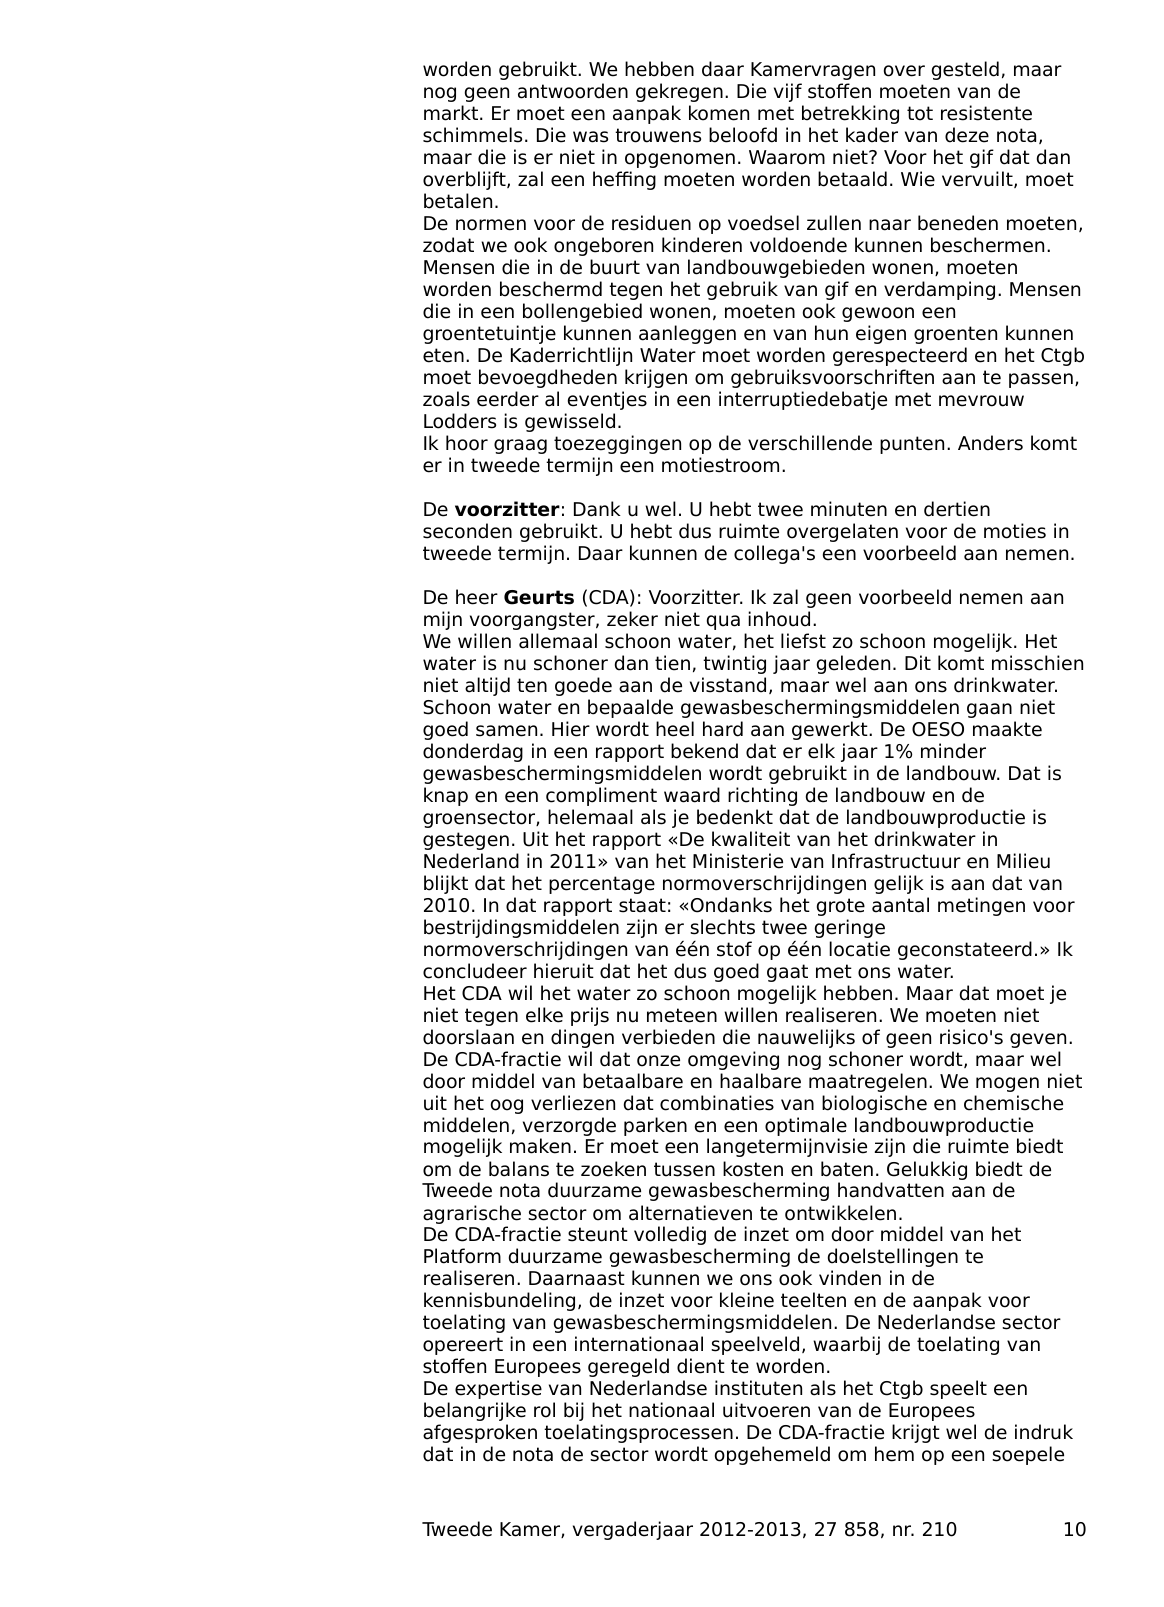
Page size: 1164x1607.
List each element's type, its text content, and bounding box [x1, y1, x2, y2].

text De normen voor de residuen op voedsel zullen naar beneden moeten, zodat we ook ongeboren kinderen voldoende kunnen beschermen. Mensen die in de buurt van landbouwgebieden wonen, moeten worden beschermd tegen het gebruik van gif en verdamping. Mensen die in een bollengebied wonen, moeten ook gewoon een groentetuintje kunnen aanleggen en van hun eigen groenten kunnen eten. De Kaderrichtlijn Water moet worden gerespecteerd en het Ctgb moet bevoegdheden krijgen om gebruiksvoorschriften aan te passen, zoals eerder al eventjes in een interruptiedebatje met mevrouw Lodders is gewisseld. [422, 213, 1087, 433]
text De heer Geurts (CDA): Voorzitter. Ik zal geen voorbeeld nemen aan mijn voorgangster, zeker niet qua inhoud. [422, 587, 1087, 631]
text De expertise van Nederlandse instituten als het Ctgb speelt een belangrijke rol bij het nationaal uitvoeren van de Europees afgesproken toelatingsprocessen. De CDA-fractie krijgt wel de indruk dat in de nota de sector wordt opgehemeld om hem op een soepele [422, 1378, 1087, 1466]
text worden gebruikt. We hebben daar Kamervragen over gesteld, maar nog geen antwoorden gekregen. Die vijf stoffen moeten van de markt. Er moet een aanpak komen met betrekking tot resistente schimmels. Die was trouwens beloofd in het kader van deze nota, maar die is er niet in opgenomen. Waarom niet? Voor het gif dat dan overblijft, zal een heffing moeten worden betaald. Wie vervuilt, moet betalen. [422, 59, 1087, 213]
text We willen allemaal schoon water, het liefst zo schoon mogelijk. Het water is nu schoner dan tien, twintig jaar geleden. Dit komt misschien niet altijd ten goede aan de visstand, maar wel aan ons drinkwater. Schoon water en bepaalde gewasbeschermingsmiddelen gaan niet goed samen. Hier wordt heel hard aan gewerkt. De OESO maakte donderdag in een rapport bekend dat er elk jaar 1% minder gewasbeschermingsmiddelen wordt gebruikt in de landbouw. Dat is knap en een compliment waard richting de landbouw en de groensector, helemaal als je bedenkt dat de landbouwproductie is gestegen. Uit het rapport «De kwaliteit van het drinkwater in Nederland in 2011» van het Ministerie van Infrastructuur en Milieu blijkt dat het percentage normoverschrijdingen gelijk is aan dat van 2010. In dat rapport staat: «Ondanks het grote aantal metingen voor bestrijdingsmiddelen zijn er slechts twee geringe normoverschrijdingen van één stof op één locatie geconstateerd.» Ik concludeer hieruit dat het dus goed gaat met ons water. [422, 631, 1087, 983]
text Ik hoor graag toezeggingen op de verschillende punten. Anders komt er in tweede termijn een motiestroom. [422, 433, 1087, 477]
text Het CDA wil het water zo schoon mogelijk hebben. Maar dat moet je niet tegen elke prijs nu meteen willen realiseren. We moeten niet doorslaan en dingen verbieden die nauwelijks of geen risico's geven. De CDA-fractie wil dat onze omgeving nog schoner wordt, maar wel door middel van betaalbare en haalbare maatregelen. We mogen niet uit het oog verliezen dat combinaties van biologische en chemische middelen, verzorgde parken en een optimale landbouwproductie mogelijk maken. Er moet een langetermijnvisie zijn die ruimte biedt om de balans te zoeken tussen kosten en baten. Gelukkig biedt de Tweede nota duurzame gewasbescherming handvatten aan de agrarische sector om alternatieven te ontwikkelen. [422, 983, 1087, 1224]
text De CDA-fractie steunt volledig de inzet om door middel van het Platform duurzame gewasbescherming de doelstellingen te realiseren. Daarnaast kunnen we ons ook vinden in de kennisbundeling, de inzet voor kleine teelten en de aanpak voor toelating van gewasbeschermingsmiddelen. De Nederlandse sector opereert in een internationaal speelveld, waarbij de toelating van stoffen Europees geregeld dient te worden. [422, 1224, 1087, 1378]
text De voorzitter: Dank u wel. U hebt twee minuten en dertien seconden gebruikt. U hebt dus ruimte overgelaten voor de moties in tweede termijn. Daar kunnen de collega's een voorbeeld aan nemen. [422, 499, 1087, 565]
